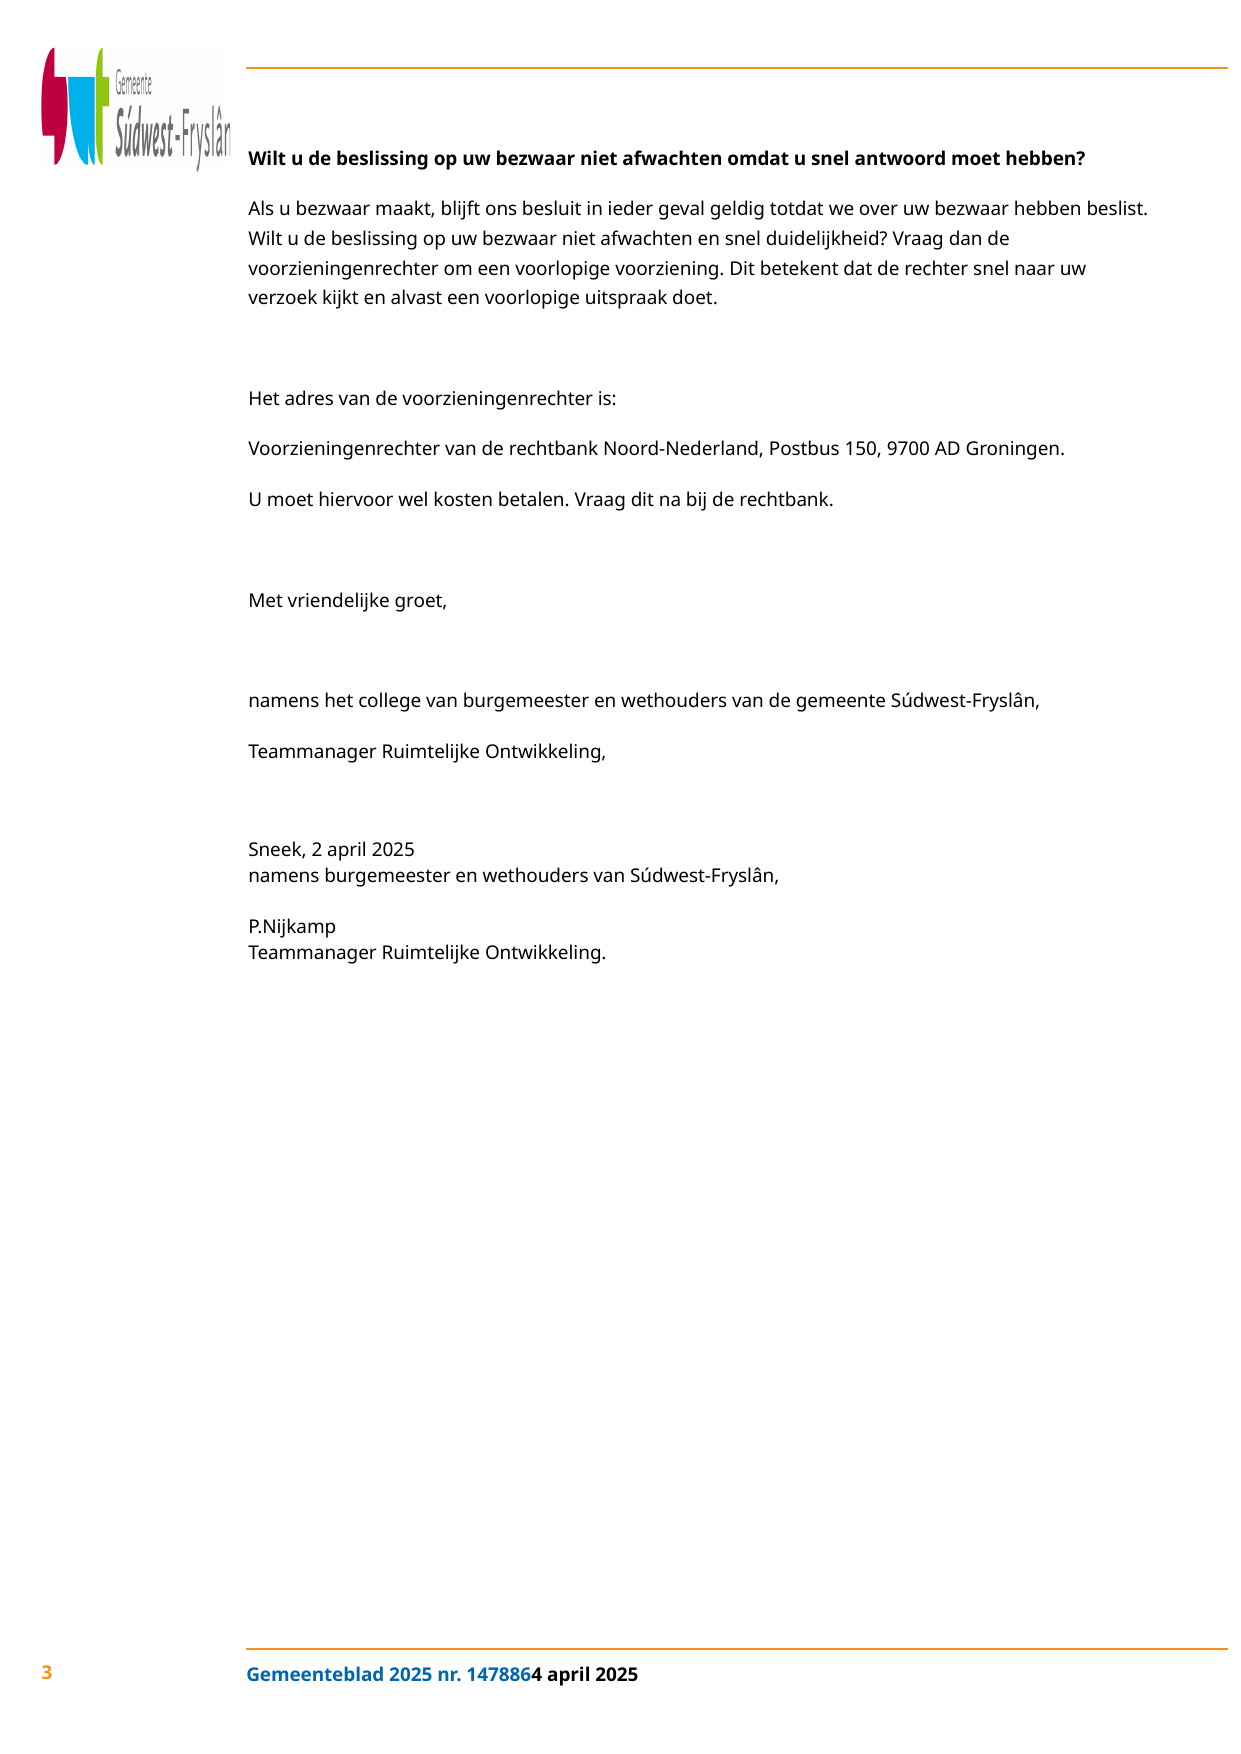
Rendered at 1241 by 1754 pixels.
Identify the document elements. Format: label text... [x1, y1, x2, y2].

text Met vriendelijke groet, [248, 587, 1152, 613]
text Het adres van de voorzieningenrechter is: [248, 385, 1152, 411]
text Voorzieningenrechter van de rechtbank Noord-Nederland, Postbus 150, 9700 AD Groningen. [248, 436, 1152, 461]
picture [41, 47, 231, 172]
text Als u bezwaar maakt, blijft ons besluit in ieder geval geldig totdat we over uw bezwaar hebben beslist. Wilt u de beslissing op uw bezwaar niet afwachten en snel duidelijkheid? Vraag dan de voorzieningenrechter om een voorlopige voorziening. Dit betekent dat de rechter snel naar uw verzoek kijkt en alvast een voorlopige uitspraak doet. [248, 196, 1152, 310]
text Wilt u de beslissing op uw bezwaar niet afwachten omdat u snel antwoord moet hebben? [248, 145, 1152, 171]
text Teammanager Ruimtelijke Ontwikkeling. [248, 939, 1152, 965]
text namens het college van burgemeester en wethouders van de gemeente Súdwest-Fryslân, [248, 688, 1152, 713]
text Sneek, 2 april 2025 [248, 836, 1152, 862]
text Teammanager Ruimtelijke Ontwikkeling, [248, 738, 1152, 764]
text namens burgemeester en wethouders van Súdwest-Fryslân, [248, 862, 1152, 888]
text P.Nijkamp [248, 913, 1152, 939]
text U moet hiervoor wel kosten betalen. Vraag dit na bij de rechtbank. [248, 486, 1152, 512]
